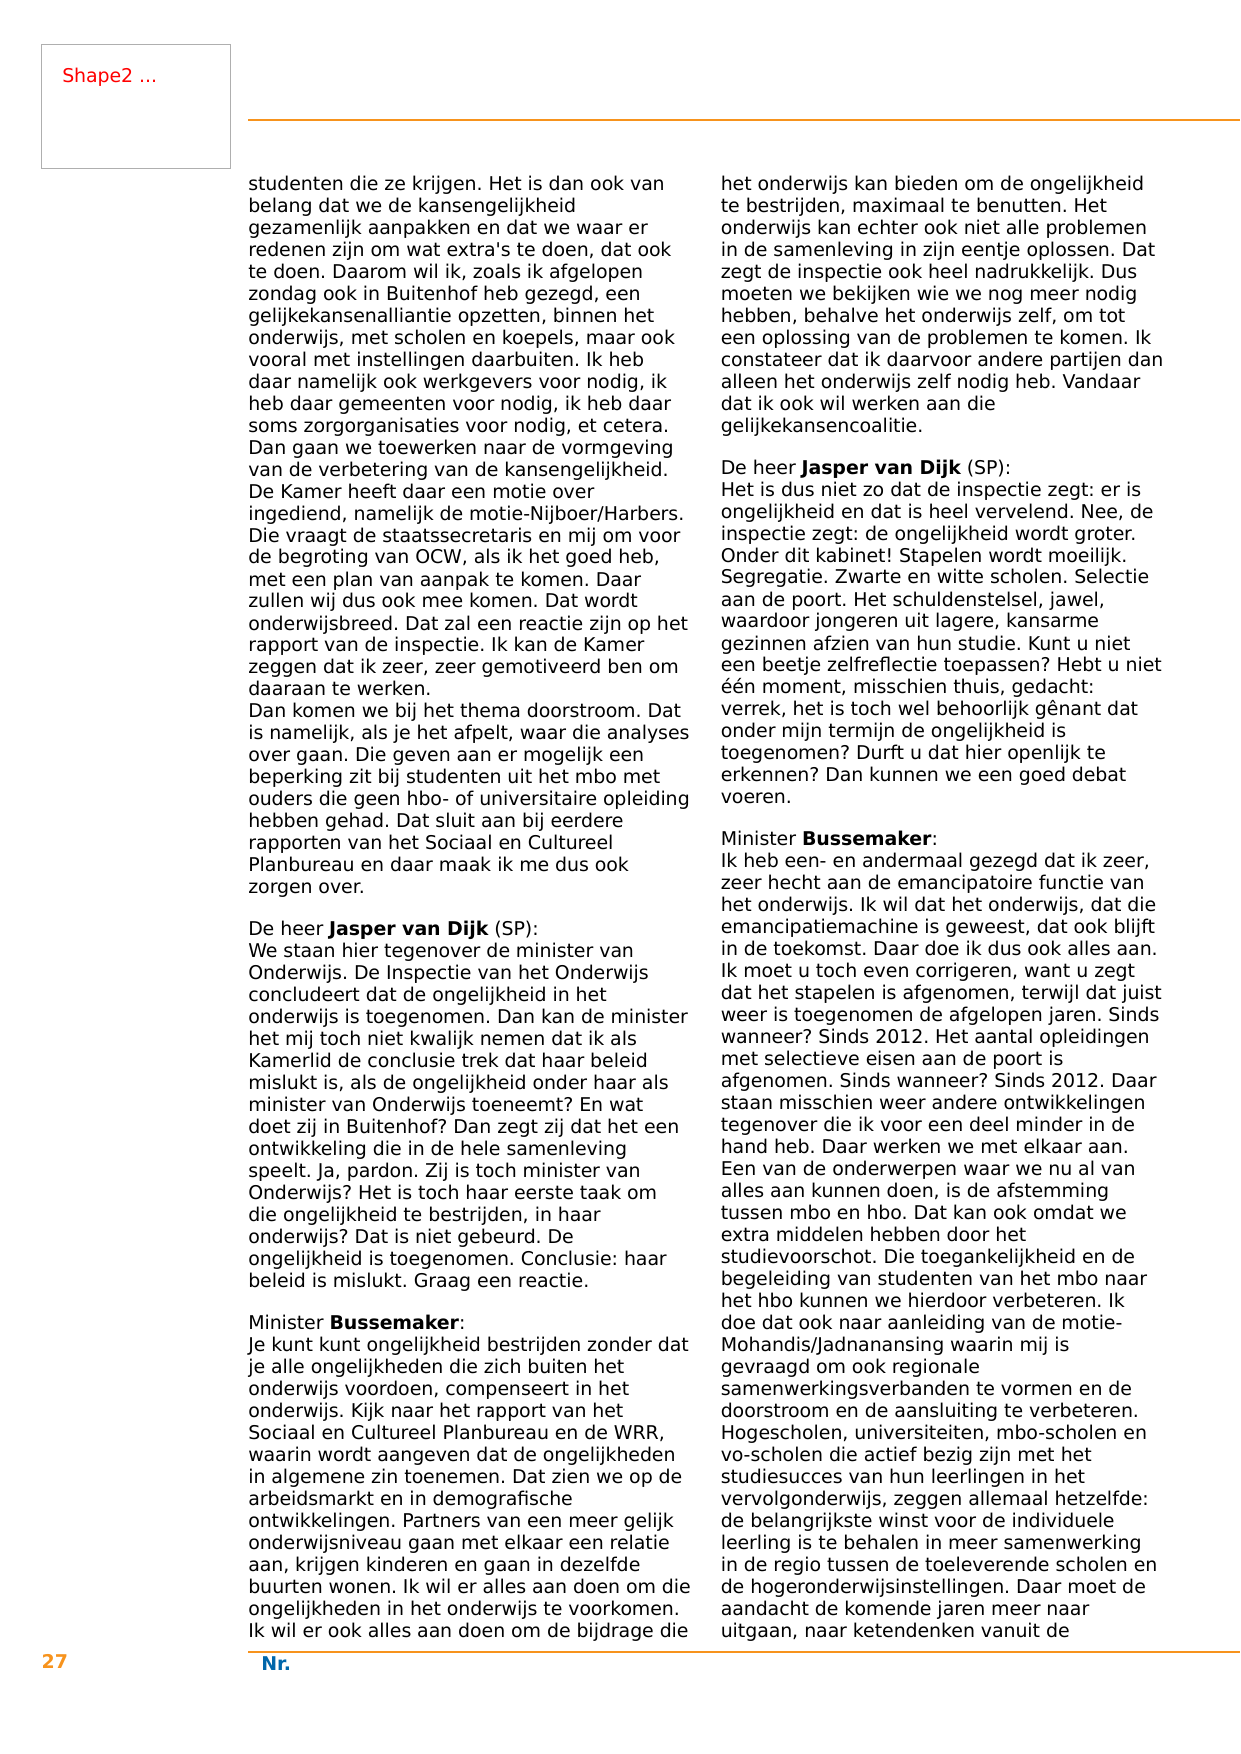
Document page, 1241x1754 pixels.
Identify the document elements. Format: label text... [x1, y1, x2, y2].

text Je kunt kunt ongelijkheid bestrijden zonder dat je alle ongelijkheden die zich buiten het onderwijs voordoen, compenseert in het onderwijs. Kijk naar het rapport van het Sociaal en Cultureel Planbureau en de WRR, waarin wordt aangeven dat de ongelijkheden in algemene zin toenemen. Dat zien we op de arbeidsmarkt en in demografische ontwikkelingen. Partners van een meer gelijk onderwijsniveau gaan met elkaar een relatie aan, krijgen kinderen en gaan in dezelfde buurten wonen. Ik wil er alles aan doen om die ongelijkheden in het onderwijs te voorkomen. Ik wil er ook alles aan doen om de bijdrage die [248, 1334, 691, 1641]
text het onderwijs kan bieden om de ongelijkheid te bestrijden, maximaal te benutten. Het onderwijs kan echter ook niet alle problemen in de samenleving in zijn eentje oplossen. Dat zegt de inspectie ook heel nadrukkelijk. Dus moeten we bekijken wie we nog meer nodig hebben, behalve het onderwijs zelf, om tot een oplossing van de problemen te komen. Ik constateer dat ik daarvoor andere partijen dan alleen het onderwijs zelf nodig heb. Vandaar dat ik ook wil werken aan die gelijkekansencoalitie. [721, 173, 1163, 437]
text We staan hier tegenover de minister van Onderwijs. De Inspectie van het Onderwijs concludeert dat de ongelijkheid in het onderwijs is toegenomen. Dan kan de minister het mij toch niet kwalijk nemen dat ik als Kamerlid de conclusie trek dat haar beleid mislukt is, als de ongelijkheid onder haar als minister van Onderwijs toeneemt? En wat doet zij in Buitenhof? Dan zegt zij dat het een ontwikkeling die in de hele samenleving speelt. Ja, pardon. Zij is toch minister van Onderwijs? Het is toch haar eerste taak om die ongelijkheid te bestrijden, in haar onderwijs? Dat is niet gebeurd. De ongelijkheid is toegenomen. Conclusie: haar beleid is mislukt. Graag een reactie. [248, 940, 691, 1292]
text studenten die ze krijgen. Het is dan ook van belang dat we de kansengelijkheid gezamenlijk aanpakken en dat we waar er redenen zijn om wat extra's te doen, dat ook te doen. Daarom wil ik, zoals ik afgelopen zondag ook in Buitenhof heb gezegd, een gelijkekansenalliantie opzetten, binnen het onderwijs, met scholen en koepels, maar ook vooral met instellingen daarbuiten. Ik heb daar namelijk ook werkgevers voor nodig, ik heb daar gemeenten voor nodig, ik heb daar soms zorgorganisaties voor nodig, et cetera. Dan gaan we toewerken naar de vormgeving van de verbetering van de kansengelijkheid. De Kamer heeft daar een motie over ingediend, namelijk de motie-Nijboer/Harbers. Die vraagt de staatssecretaris en mij om voor de begroting van OCW, als ik het goed heb, met een plan van aanpak te komen. Daar zullen wij dus ook mee komen. Dat wordt onderwijsbreed. Dat zal een reactie zijn op het rapport van de inspectie. Ik kan de Kamer zeggen dat ik zeer, zeer gemotiveerd ben om daaraan te werken. [248, 173, 691, 700]
text De heer Jasper van Dijk (SP): [721, 457, 1163, 478]
text Minister Bussemaker: [248, 1312, 691, 1334]
text De heer Jasper van Dijk (SP): [248, 918, 691, 940]
text Dan komen we bij het thema doorstroom. Dat is namelijk, als je het afpelt, waar die analyses over gaan. Die geven aan er mogelijk een beperking zit bij studenten uit het mbo met ouders die geen hbo- of universitaire opleiding hebben gehad. Dat sluit aan bij eerdere rapporten van het Sociaal en Cultureel Planbureau en daar maak ik me dus ook zorgen over. [248, 700, 691, 898]
text Ik heb een- en andermaal gezegd dat ik zeer, zeer hecht aan de emancipatoire functie van het onderwijs. Ik wil dat het onderwijs, dat die emancipatiemachine is geweest, dat ook blijft in de toekomst. Daar doe ik dus ook alles aan. Ik moet u toch even corrigeren, want u zegt dat het stapelen is afgenomen, terwijl dat juist weer is toegenomen de afgelopen jaren. Sinds wanneer? Sinds 2012. Het aantal opleidingen met selectieve eisen aan de poort is afgenomen. Sinds wanneer? Sinds 2012. Daar staan misschien weer andere ontwikkelingen tegenover die ik voor een deel minder in de hand heb. Daar werken we met elkaar aan. [721, 850, 1163, 1158]
text Minister Bussemaker: [721, 828, 1163, 850]
text Het is dus niet zo dat de inspectie zegt: er is ongelijkheid en dat is heel vervelend. Nee, de inspectie zegt: de ongelijkheid wordt groter. Onder dit kabinet! Stapelen wordt moeilijk. Segregatie. Zwarte en witte scholen. Selectie aan de poort. Het schuldenstelsel, jawel, waardoor jongeren uit lagere, kansarme gezinnen afzien van hun studie. Kunt u niet een beetje zelfreflectie toepassen? Hebt u niet één moment, misschien thuis, gedacht: verrek, het is toch wel behoorlijk gênant dat onder mijn termijn de ongelijkheid is toegenomen? Durft u dat hier openlijk te erkennen? Dan kunnen we een goed debat voeren. [721, 478, 1163, 808]
text Een van de onderwerpen waar we nu al van alles aan kunnen doen, is de afstemming tussen mbo en hbo. Dat kan ook omdat we extra middelen hebben door het studievoorschot. Die toegankelijkheid en de begeleiding van studenten van het mbo naar het hbo kunnen we hierdoor verbeteren. Ik doe dat ook naar aanleiding van de motie-Mohandis/Jadnanansing waarin mij is gevraagd om ook regionale samenwerkingsverbanden te vormen en de doorstroom en de aansluiting te verbeteren. Hogescholen, universiteiten, mbo-scholen en vo-scholen die actief bezig zijn met het studiesucces van hun leerlingen in het vervolgonderwijs, zeggen allemaal hetzelfde: de belangrijkste winst voor de individuele leerling is te behalen in meer samenwerking in de regio tussen de toeleverende scholen en de hogeronderwijsinstellingen. Daar moet de aandacht de komende jaren meer naar uitgaan, naar ketendenken vanuit de [721, 1158, 1163, 1641]
